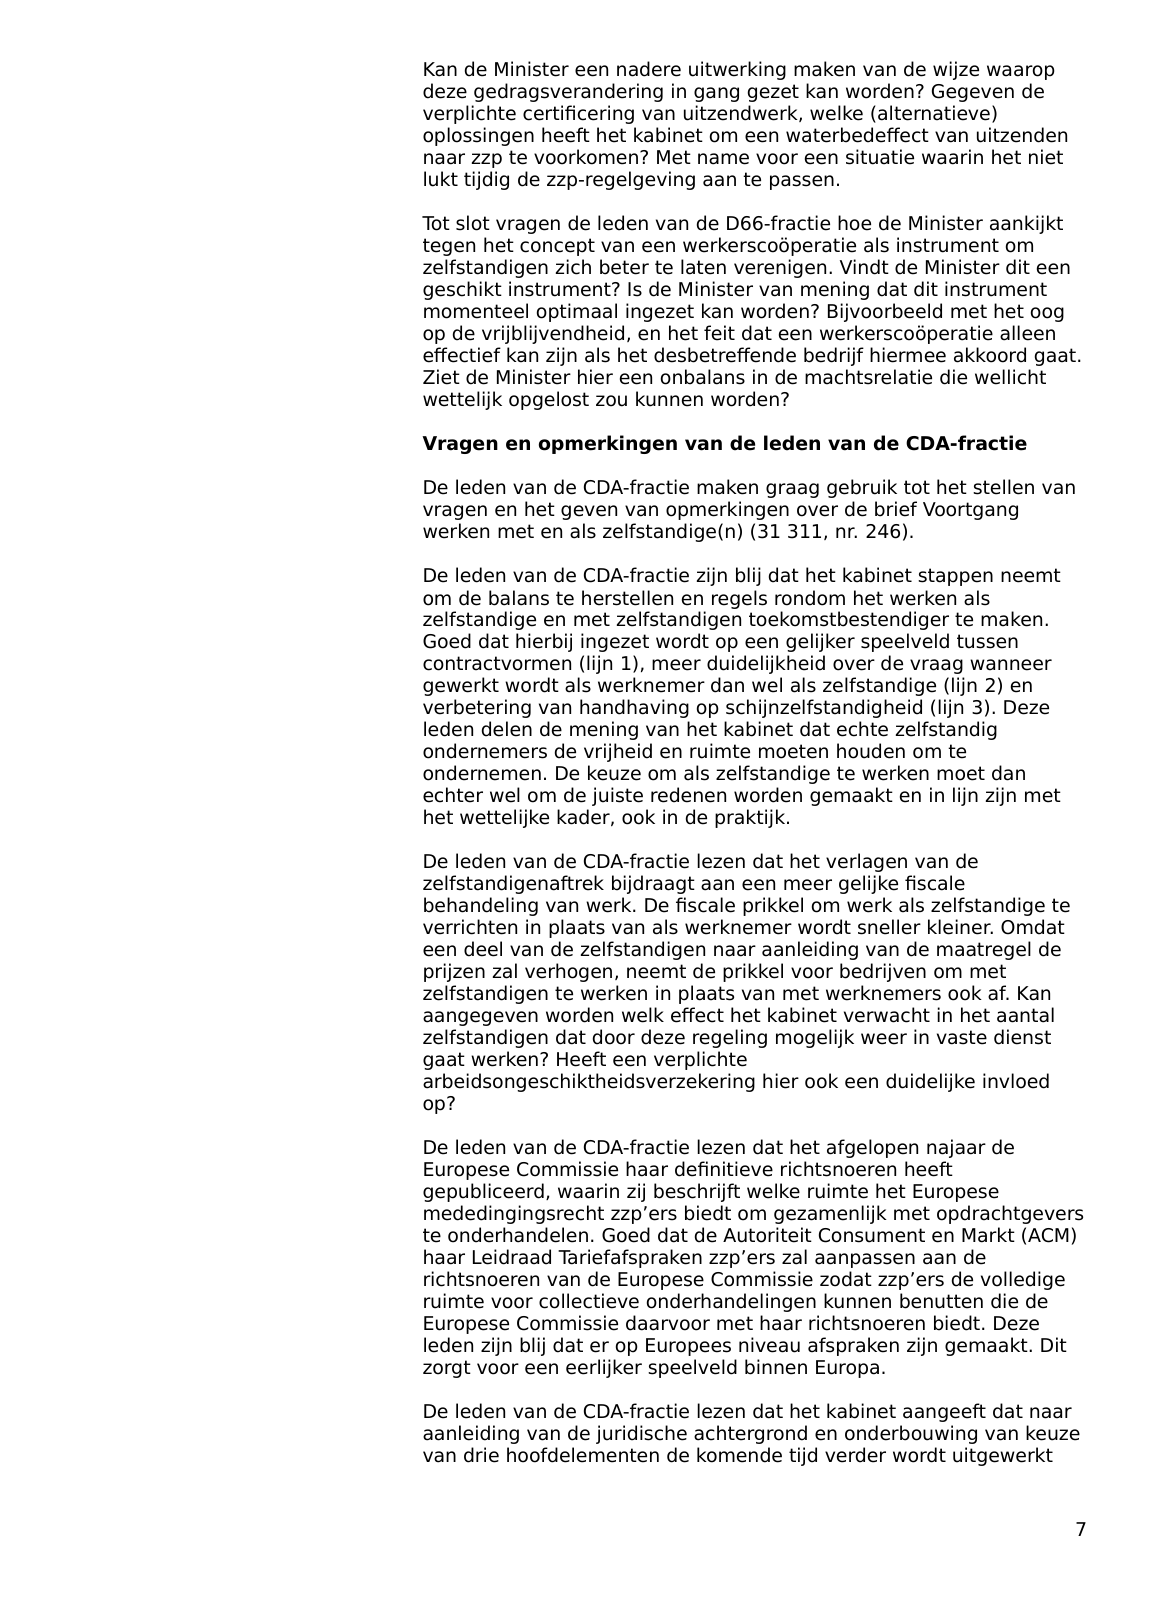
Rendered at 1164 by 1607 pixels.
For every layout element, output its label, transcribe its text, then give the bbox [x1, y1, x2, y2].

text De leden van de CDA-fractie lezen dat het afgelopen najaar de Europese Commissie haar definitieve richtsnoeren heeft gepubliceerd, waarin zij beschrijft welke ruimte het Europese mededingingsrecht zzp’ers biedt om gezamenlijk met opdrachtgevers te onderhandelen. Goed dat de Autoriteit Consument en Markt (ACM) haar Leidraad Tariefafspraken zzp’ers zal aanpassen aan de richtsnoeren van de Europese Commissie zodat zzp’ers de volledige ruimte voor collectieve onderhandelingen kunnen benutten die de Europese Commissie daarvoor met haar richtsnoeren biedt. Deze leden zijn blij dat er op Europees niveau afspraken zijn gemaakt. Dit zorgt voor een eerlijker speelveld binnen Europa. [422, 1137, 1087, 1379]
text De leden van de CDA-fractie lezen dat het verlagen van de zelfstandigenaftrek bijdraagt aan een meer gelijke fiscale behandeling van werk. De fiscale prikkel om werk als zelfstandige te verrichten in plaats van als werknemer wordt sneller kleiner. Omdat een deel van de zelfstandigen naar aanleiding van de maatregel de prijzen zal verhogen, neemt de prikkel voor bedrijven om met zelfstandigen te werken in plaats van met werknemers ook af. Kan aangegeven worden welk effect het kabinet verwacht in het aantal zelfstandigen dat door deze regeling mogelijk weer in vaste dienst gaat werken? Heeft een verplichte arbeidsongeschiktheidsverzekering hier ook een duidelijke invloed op? [422, 851, 1087, 1115]
text De leden van de CDA-fractie maken graag gebruik tot het stellen van vragen en het geven van opmerkingen over de brief Voortgang werken met en als zelfstandige(n) (31 311, nr. 246). [422, 477, 1087, 543]
text Kan de Minister een nadere uitwerking maken van de wijze waarop deze gedragsverandering in gang gezet kan worden? Gegeven de verplichte certificering van uitzendwerk, welke (alternatieve) oplossingen heeft het kabinet om een waterbedeffect van uitzenden naar zzp te voorkomen? Met name voor een situatie waarin het niet lukt tijdig de zzp-regelgeving aan te passen. [422, 59, 1087, 191]
text Tot slot vragen de leden van de D66-fractie hoe de Minister aankijkt tegen het concept van een werkerscoöperatie als instrument om zelfstandigen zich beter te laten verenigen. Vindt de Minister dit een geschikt instrument? Is de Minister van mening dat dit instrument momenteel optimaal ingezet kan worden? Bijvoorbeeld met het oog op de vrijblijvendheid, en het feit dat een werkerscoöperatie alleen effectief kan zijn als het desbetreffende bedrijf hiermee akkoord gaat. Ziet de Minister hier een onbalans in de machtsrelatie die wellicht wettelijk opgelost zou kunnen worden? [422, 213, 1087, 411]
subtitle Vragen en opmerkingen van de leden van de CDA-fractie [422, 433, 1087, 455]
text De leden van de CDA-fractie lezen dat het kabinet aangeeft dat naar aanleiding van de juridische achtergrond en onderbouwing van keuze van drie hoofdelementen de komende tijd verder wordt uitgewerkt [422, 1401, 1087, 1467]
text De leden van de CDA-fractie zijn blij dat het kabinet stappen neemt om de balans te herstellen en regels rondom het werken als zelfstandige en met zelfstandigen toekomstbestendiger te maken. Goed dat hierbij ingezet wordt op een gelijker speelveld tussen contractvormen (lijn 1), meer duidelijkheid over de vraag wanneer gewerkt wordt als werknemer dan wel als zelfstandige (lijn 2) en verbetering van handhaving op schijnzelfstandigheid (lijn 3). Deze leden delen de mening van het kabinet dat echte zelfstandig ondernemers de vrijheid en ruimte moeten houden om te ondernemen. De keuze om als zelfstandige te werken moet dan echter wel om de juiste redenen worden gemaakt en in lijn zijn met het wettelijke kader, ook in de praktijk. [422, 565, 1087, 829]
